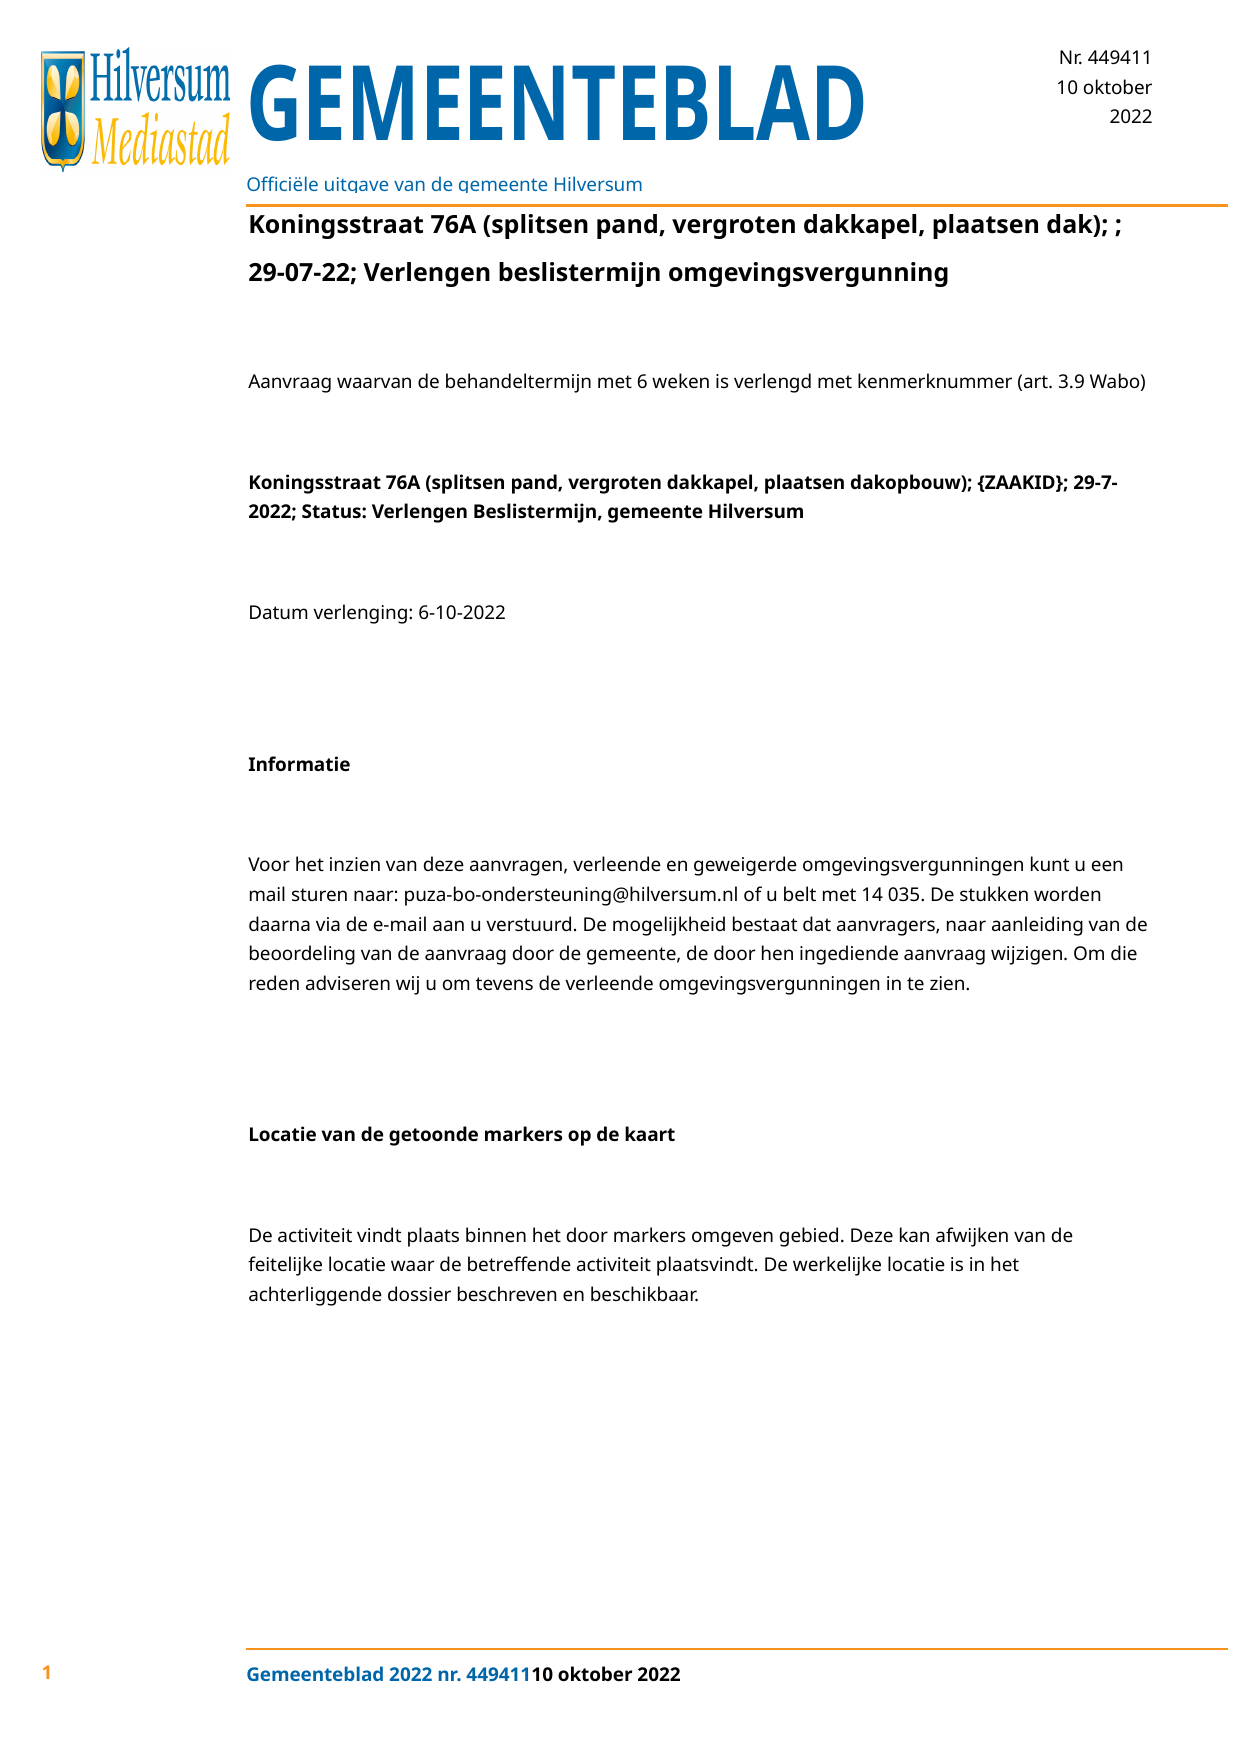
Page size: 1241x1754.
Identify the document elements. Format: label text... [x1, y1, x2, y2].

text Aanvraag waarvan de behandeltermijn met 6 weken is verlengd met kenmerknummer (art. 3.9 Wabo) [248, 368, 1152, 394]
text Koningsstraat 76A (splitsen pand, vergroten dakkapel, plaatsen dakopbouw); {ZAAKID}; 29-7-2022; Status: Verlengen Beslistermijn, gemeente Hilversum [248, 469, 1152, 524]
text Voor het inzien van deze aanvragen, verleende en geweigerde omgevingsvergunningen kunt u een mail sturen naar: puza-bo-ondersteuning@hilversum.nl of u belt met 14 035. De stukken worden daarna via de e-mail aan u verstuurd. De mogelijkheid bestaat dat aanvragers, naar aanleiding van de beoordeling van de aanvraag door de gemeente, de door hen ingediende aanvraag wijzigen. Om die reden adviseren wij u om tevens de verleende omgevingsvergunningen in te zien. [248, 852, 1152, 996]
text Locatie van de getoonde markers op de kaart [248, 1121, 1152, 1147]
text Informatie [248, 751, 1152, 777]
text Datum verlenging: 6-10-2022 [248, 599, 1152, 625]
text Koningsstraat 76A (splitsen pand, vergroten dakkapel, plaatsen dak); ; 29-07-22; Verlengen beslistermijn omgevingsvergunning [248, 207, 1152, 288]
picture [41, 47, 231, 172]
text De activiteit vindt plaats binnen het door markers omgeven gebied. Deze kan afwijken van de feitelijke locatie waar de betreffende activiteit plaatsvindt. De werkelijke locatie is in het achterliggende dossier beschreven en beschikbaar. [248, 1222, 1152, 1307]
